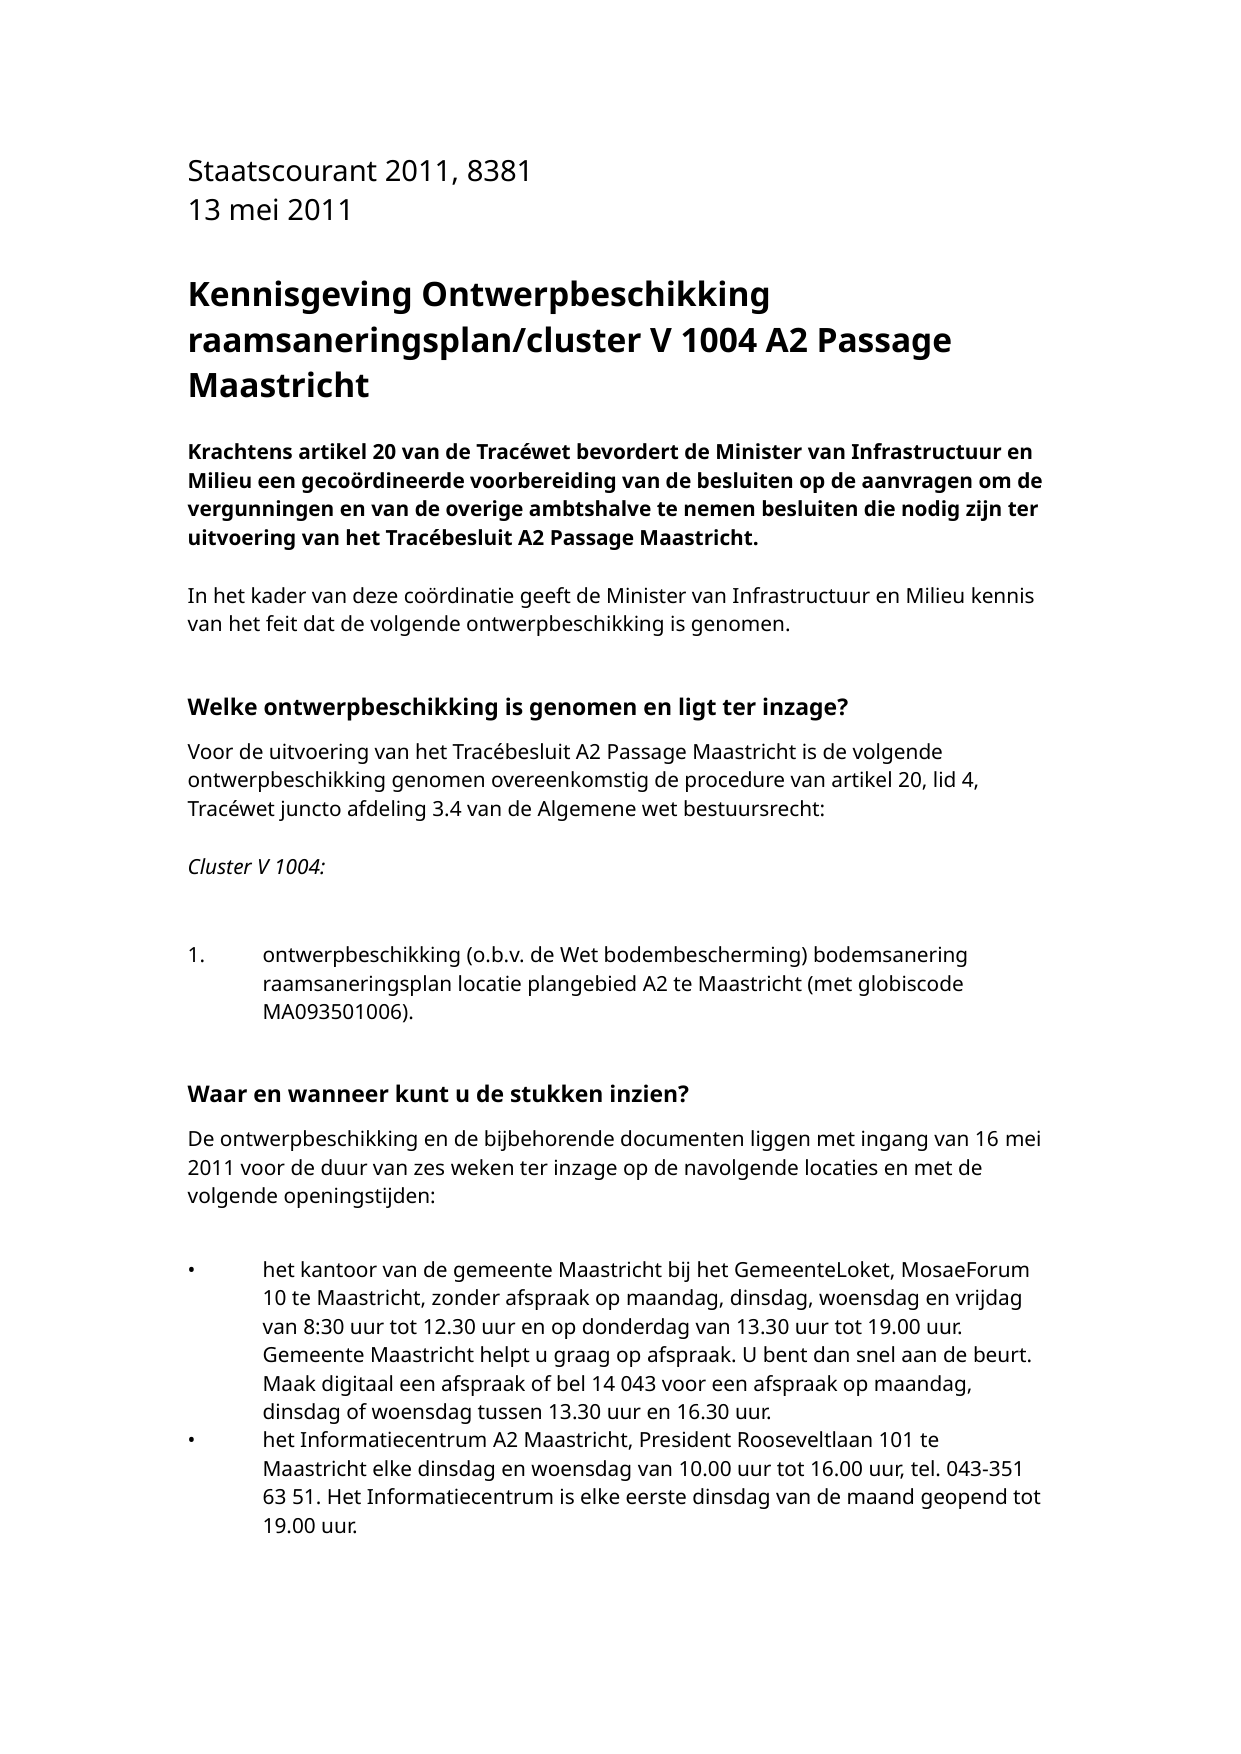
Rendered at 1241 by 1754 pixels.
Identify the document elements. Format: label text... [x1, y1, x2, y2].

list het kantoor van de gemeente Maastricht bij het GemeenteLoket, MosaeForum 10 te Maastricht, zonder afspraak op maandag, dinsdag, woensdag en vrijdag van 8:30 uur tot 12.30 uur en op donderdag van 13.30 uur tot 19.00 uur. Gemeente Maastricht helpt u graag op afspraak. U bent dan snel aan de beurt. Maak digitaal een afspraak of bel 14 043 voor een afspraak op maandag, dinsdag of woensdag tussen 13.30 uur en 16.30 uur. [187, 1255, 1053, 1426]
text 13 mei 2011 [187, 190, 1053, 229]
text Voor de uitvoering van het Tracébesluit A2 Passage Maastricht is de volgende ontwerpbeschikking genomen overeenkomstig de procedure van artikel 20, lid 4, Tracéwet juncto afdeling 3.4 van de Algemene wet bestuursrecht: [187, 737, 1053, 822]
subtitle Welke ontwerpbeschikking is genomen en ligt ter inzage? [187, 691, 1053, 722]
text Krachtens artikel 20 van de Tracéwet bevordert de Minister van Infrastructuur en Milieu een gecoördineerde voorbereiding van de besluiten op de aanvragen om de vergunningen en van de overige ambtshalve te nemen besluiten die nodig zijn ter uitvoering van het Tracébesluit A2 Passage Maastricht. [187, 437, 1053, 551]
text De ontwerpbeschikking en de bijbehorende documenten liggen met ingang van 16 mei 2011 voor de duur van zes weken ter inzage op de navolgende locaties en met de volgende openingstijden: [187, 1124, 1053, 1210]
text Cluster V 1004: [187, 852, 1053, 881]
subtitle Waar en wanneer kunt u de stukken inzien? [187, 1078, 1053, 1109]
subtitle Kennisgeving Ontwerpbeschikking raamsaneringsplan/cluster V 1004 A2 Passage Maastricht [187, 271, 1053, 407]
list het Informatiecentrum A2 Maastricht, President Rooseveltlaan 101 te Maastricht elke dinsdag en woensdag van 10.00 uur tot 16.00 uur, tel. 043-351 63 51. Het Informatiecentrum is elke eerste dinsdag van de maand geopend tot 19.00 uur. [187, 1426, 1053, 1539]
text Staatscourant 2011, 8381 [187, 150, 1053, 190]
list ontwerpbeschikking (o.b.v. de Wet bodembescherming) bodemsanering raamsaneringsplan locatie plangebied A2 te Maastricht (met globiscode MA093501006). [187, 941, 1053, 1026]
text In het kader van deze coördinatie geeft de Minister van Infrastructuur en Milieu kennis van het feit dat de volgende ontwerpbeschikking is genomen. [187, 581, 1053, 638]
